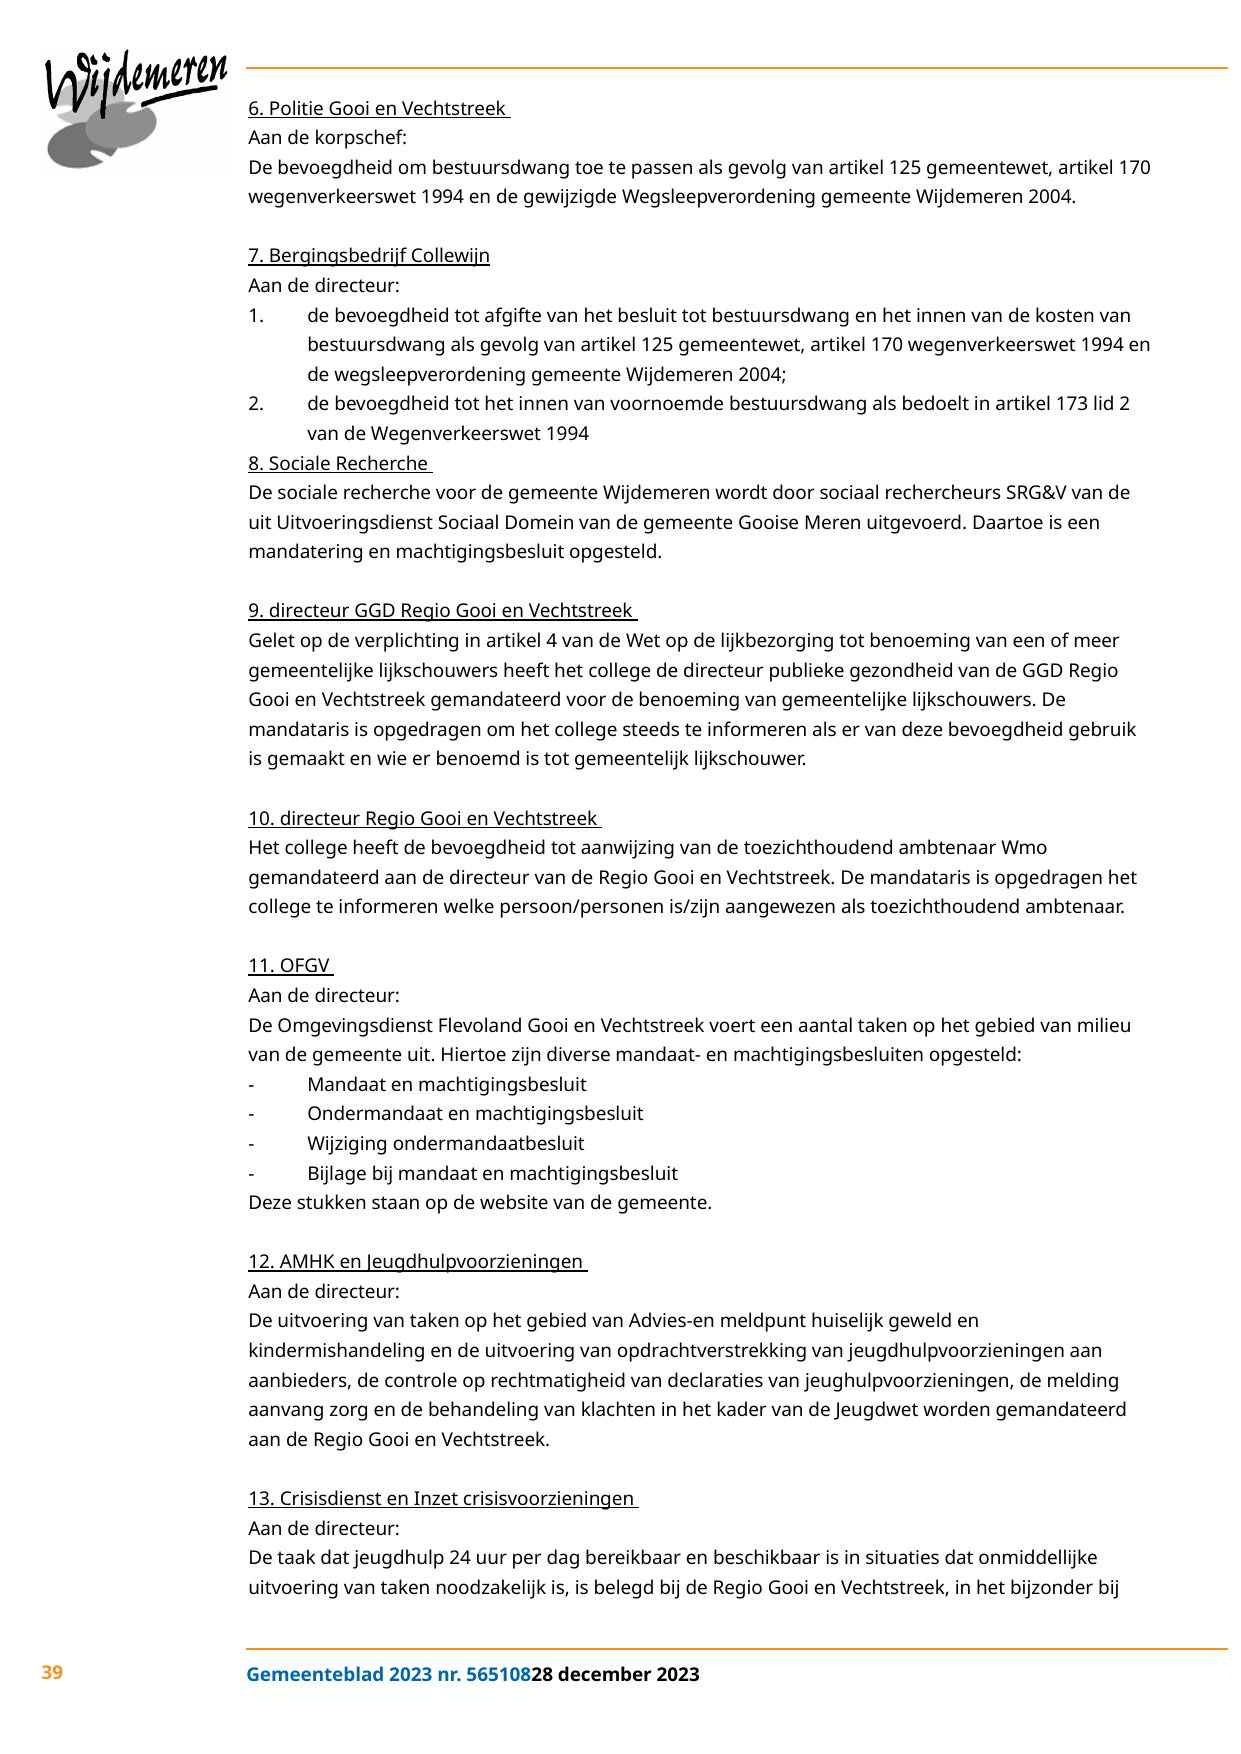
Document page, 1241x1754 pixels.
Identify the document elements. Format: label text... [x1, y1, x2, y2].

list Bijlage bij mandaat en machtigingsbesluit [248, 1160, 1152, 1186]
text 9. directeur GGD Regio Gooi en Vechtstreek [248, 598, 1152, 623]
text Aan de directeur: [248, 272, 1152, 298]
text De Omgevingsdienst Flevoland Gooi en Vechtstreek voert een aantal taken op het gebied van milieu van de gemeente uit. Hiertoe zijn diverse mandaat- en machtigingsbesluiten opgesteld: [248, 1012, 1152, 1067]
text Aan de directeur: [248, 1278, 1152, 1304]
text 13. Crisisdienst en Inzet crisisvoorzieningen [248, 1485, 1152, 1511]
text 11. OFGV [248, 953, 1152, 978]
text De bevoegdheid om bestuursdwang toe te passen als gevolg van artikel 125 gemeentewet, artikel 170 wegenverkeerswet 1994 en de gewijzigde Wegsleepverordening gemeente Wijdemeren 2004. [248, 154, 1152, 209]
text Aan de directeur: [248, 982, 1152, 1008]
text Aan de directeur: [248, 1515, 1152, 1541]
text Gelet op de verplichting in artikel 4 van de Wet op de lijkbezorging tot benoeming van een of meer gemeentelijke lijkschouwers heeft het college de directeur publieke gezondheid van de GGD Regio Gooi en Vechtstreek gemandateerd voor de benoeming van gemeentelijke lijkschouwers. De mandataris is opgedragen om het college steeds te informeren als er van deze bevoegdheid gebruik is gemaakt en wie er benoemd is tot gemeentelijk lijkschouwer. [248, 627, 1152, 771]
text Het college heeft de bevoegdheid tot aanwijzing van de toezichthoudend ambtenaar Wmo gemandateerd aan de directeur van de Regio Gooi en Vechtstreek. De mandataris is opgedragen het college te informeren welke persoon/personen is/zijn aangewezen als toezichthoudend ambtenaar. [248, 834, 1152, 919]
list de bevoegdheid tot het innen van voornoemde bestuursdwang als bedoelt in artikel 173 lid 2 van de Wegenverkeerswet 1994 [248, 391, 1152, 446]
text 7. Bergingsbedrijf Collewijn [248, 243, 1152, 268]
text 8. Sociale Recherche [248, 450, 1152, 476]
list Wijziging ondermandaatbesluit [248, 1130, 1152, 1156]
list Ondermandaat en machtigingsbesluit [248, 1101, 1152, 1126]
text 12. AMHK en Jeugdhulpvoorzieningen [248, 1248, 1152, 1274]
text 10. directeur Regio Gooi en Vechtstreek [248, 805, 1152, 831]
text Deze stukken staan op de website van de gemeente. [248, 1189, 1152, 1215]
text De sociale recherche voor de gemeente Wijdemeren wordt door sociaal rechercheurs SRG&V van de uit Uitvoeringsdienst Sociaal Domein van de gemeente Gooise Meren uitgevoerd. Daartoe is een mandatering en machtigingsbesluit opgesteld. [248, 479, 1152, 564]
text 6. Politie Gooi en Vechtstreek [248, 95, 1152, 121]
list de bevoegdheid tot afgifte van het besluit tot bestuursdwang en het innen van de kosten van bestuursdwang als gevolg van artikel 125 gemeentewet, artikel 170 wegenverkeerswet 1994 en de wegsleepverordening gemeente Wijdemeren 2004; [248, 302, 1152, 387]
picture [41, 47, 231, 172]
text De taak dat jeugdhulp 24 uur per dag bereikbaar en beschikbaar is in situaties dat onmiddellijke uitvoering van taken noodzakelijk is, is belegd bij de Regio Gooi en Vechtstreek, in het bijzonder bij [248, 1544, 1152, 1600]
list Mandaat en machtigingsbesluit [248, 1071, 1152, 1097]
text De uitvoering van taken op het gebied van Advies-en meldpunt huiselijk geweld en kindermishandeling en de uitvoering van opdrachtverstrekking van jeugdhulpvoorzieningen aan aanbieders, de controle op rechtmatigheid van declaraties van jeughulpvoorzieningen, de melding aanvang zorg en de behandeling van klachten in het kader van de Jeugdwet worden gemandateerd aan de Regio Gooi en Vechtstreek. [248, 1308, 1152, 1452]
text Aan de korpschef: [248, 124, 1152, 150]
